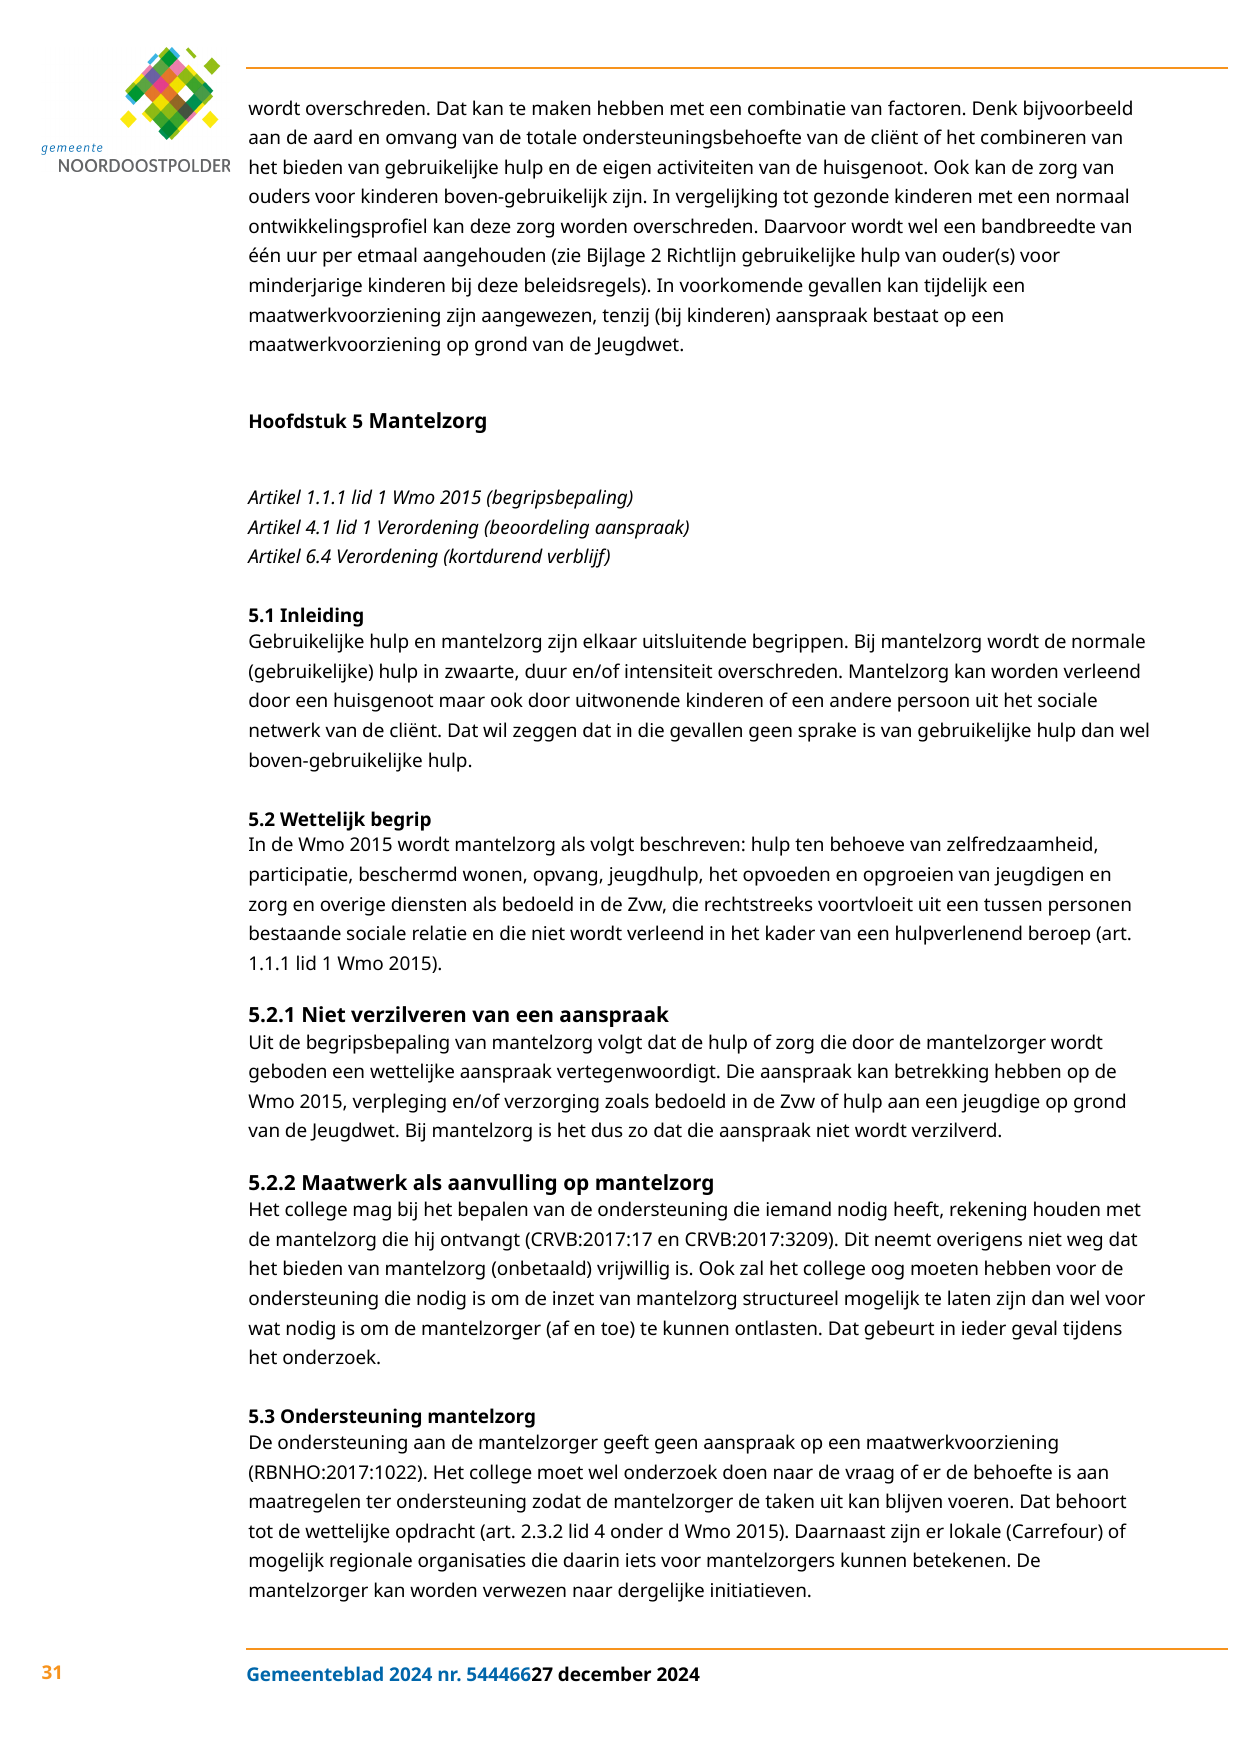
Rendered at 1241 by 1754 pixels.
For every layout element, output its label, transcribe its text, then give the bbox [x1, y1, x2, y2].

text 5.2 Wettelijk begrip [248, 806, 1152, 832]
text In de Wmo 2015 wordt mantelzorg als volgt beschreven: hulp ten behoeve van zelfredzaamheid, participatie, beschermd wonen, opvang, jeugdhulp, het opvoeden en opgroeien van jeugdigen en zorg en overige diensten als bedoeld in de Zvw, die rechtstreeks voortvloeit uit een tussen personen bestaande sociale relatie en die niet wordt verleend in het kader van een hulpverlenend beroep (art. 1.1.1 lid 1 Wmo 2015). [248, 832, 1152, 976]
text 5.2.2 Maatwerk als aanvulling op mantelzorg [248, 1168, 1152, 1196]
text wordt overschreden. Dat kan te maken hebben met een combinatie van factoren. Denk bijvoorbeeld aan de aard en omvang van de totale ondersteuningsbehoefte van de cliënt of het combineren van het bieden van gebruikelijke hulp en de eigen activiteiten van de huisgenoot. Ook kan de zorg van ouders voor kinderen boven-gebruikelijk zijn. In vergelijking tot gezonde kinderen met een normaal ontwikkelingsprofiel kan deze zorg worden overschreden. Daarvoor wordt wel een bandbreedte van één uur per etmaal aangehouden (zie Bijlage 2 Richtlijn gebruikelijke hulp van ouder(s) voor minderjarige kinderen bij deze beleidsregels). In voorkomende gevallen kan tijdelijk een maatwerkvoorziening zijn aangewezen, tenzij (bij kinderen) aanspraak bestaat op een maatwerkvoorziening op grond van de Jeugdwet. [248, 95, 1152, 357]
text De ondersteuning aan de mantelzorger geeft geen aanspraak op een maatwerkvoorziening (RBNHO:2017:1022). Het college moet wel onderzoek doen naar de vraag of er de behoefte is aan maatregelen ter ondersteuning zodat de mantelzorger de taken uit kan blijven voeren. Dat behoort tot de wettelijke opdracht (art. 2.3.2 lid 4 onder d Wmo 2015). Daarnaast zijn er lokale (Carrefour) of mogelijk regionale organisaties die daarin iets voor mantelzorgers kunnen betekenen. De mantelzorger kan worden verwezen naar dergelijke initiatieven. [248, 1429, 1152, 1603]
text Artikel 6.4 Verordening (kortdurend verblijf) [248, 543, 1152, 569]
text Uit de begripsbepaling van mantelzorg volgt dat de hulp of zorg die door de mantelzorger wordt geboden een wettelijke aanspraak vertegenwoordigt. Die aanspraak kan betrekking hebben op de Wmo 2015, verpleging en/of verzorging zoals bedoeld in de Zvw of hulp aan een jeugdige op grond van de Jeugdwet. Bij mantelzorg is het dus zo dat die aanspraak niet wordt verzilverd. [248, 1029, 1152, 1143]
text Gebruikelijke hulp en mantelzorg zijn elkaar uitsluitende begrippen. Bij mantelzorg wordt de normale (gebruikelijke) hulp in zwaarte, duur en/of intensiteit overschreden. Mantelzorg kan worden verleend door een huisgenoot maar ook door uitwonende kinderen of een andere persoon uit het sociale netwerk van de cliënt. Dat wil zeggen dat in die gevallen geen sprake is van gebruikelijke hulp dan wel boven-gebruikelijke hulp. [248, 628, 1152, 772]
picture [41, 47, 231, 172]
text Hoofdstuk 5 Mantelzorg [248, 407, 1152, 435]
text Artikel 4.1 lid 1 Verordening (beoordeling aanspraak) [248, 514, 1152, 540]
text 5.1 Inleiding [248, 603, 1152, 628]
text Artikel 1.1.1 lid 1 Wmo 2015 (begripsbepaling) [248, 484, 1152, 510]
text 5.2.1 Niet verzilveren van een aanspraak [248, 1000, 1152, 1029]
text 5.3 Ondersteuning mantelzorg [248, 1403, 1152, 1429]
text Het college mag bij het bepalen van de ondersteuning die iemand nodig heeft, rekening houden met de mantelzorg die hij ontvangt (CRVB:2017:17 en CRVB:2017:3209). Dit neemt overigens niet weg dat het bieden van mantelzorg (onbetaald) vrijwillig is. Ook zal het college oog moeten hebben voor de ondersteuning die nodig is om de inzet van mantelzorg structureel mogelijk te laten zijn dan wel voor wat nodig is om de mantelzorger (af en toe) te kunnen ontlasten. Dat gebeurt in ieder geval tijdens het onderzoek. [248, 1196, 1152, 1370]
